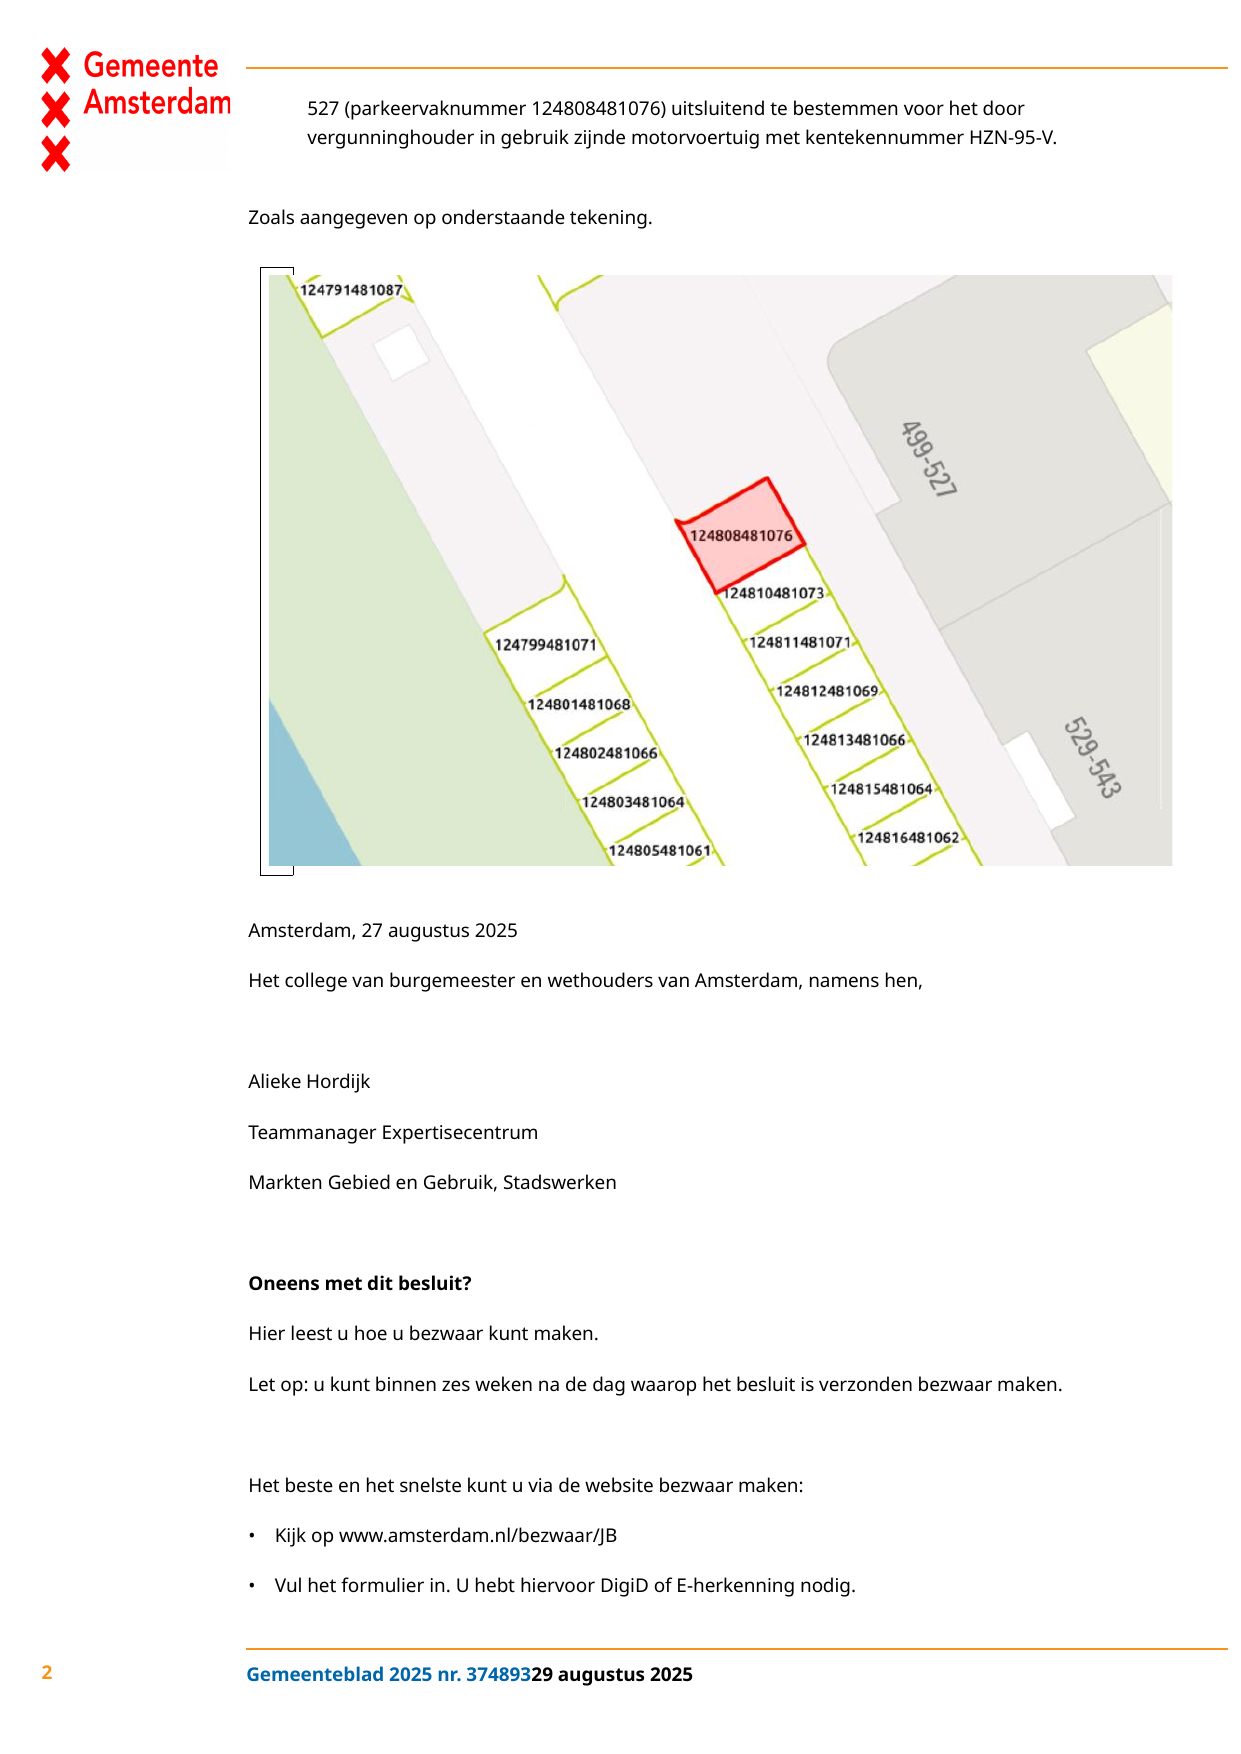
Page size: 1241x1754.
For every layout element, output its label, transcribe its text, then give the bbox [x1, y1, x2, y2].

text • Kijk op www.amsterdam.nl/bezwaar/JB [248, 1522, 1152, 1548]
text Oneens met dit besluit? [248, 1270, 1152, 1296]
list 527 (parkeervaknummer 124808481076) uitsluitend te bestemmen voor het door vergunninghouder in gebruik zijnde motorvoertuig met kentekennummer HZN-95-V. [248, 95, 1152, 150]
text Hier leest u hoe u bezwaar kunt maken. [248, 1321, 1152, 1346]
text Markten Gebied en Gebruik, Stadswerken [248, 1169, 1152, 1195]
text Het beste en het snelste kunt u via de website bezwaar maken: [248, 1472, 1152, 1497]
text Zoals aangegeven op onderstaande tekening. [248, 204, 1152, 230]
text Let op: u kunt binnen zes weken na de dag waarop het besluit is verzonden bezwaar maken. [248, 1371, 1152, 1397]
text Teammanager Expertisecentrum [248, 1119, 1152, 1144]
text Amsterdam, 27 augustus 2025 [248, 917, 1152, 943]
text • Vul het formulier in. U hebt hiervoor DigiD of E-herkenning nodig. [248, 1573, 1152, 1598]
picture [41, 47, 231, 172]
text Het college van burgemeester en wethouders van Amsterdam, namens hen, [248, 968, 1152, 993]
text Alieke Hordijk [248, 1068, 1152, 1094]
picture [268, 275, 1173, 866]
